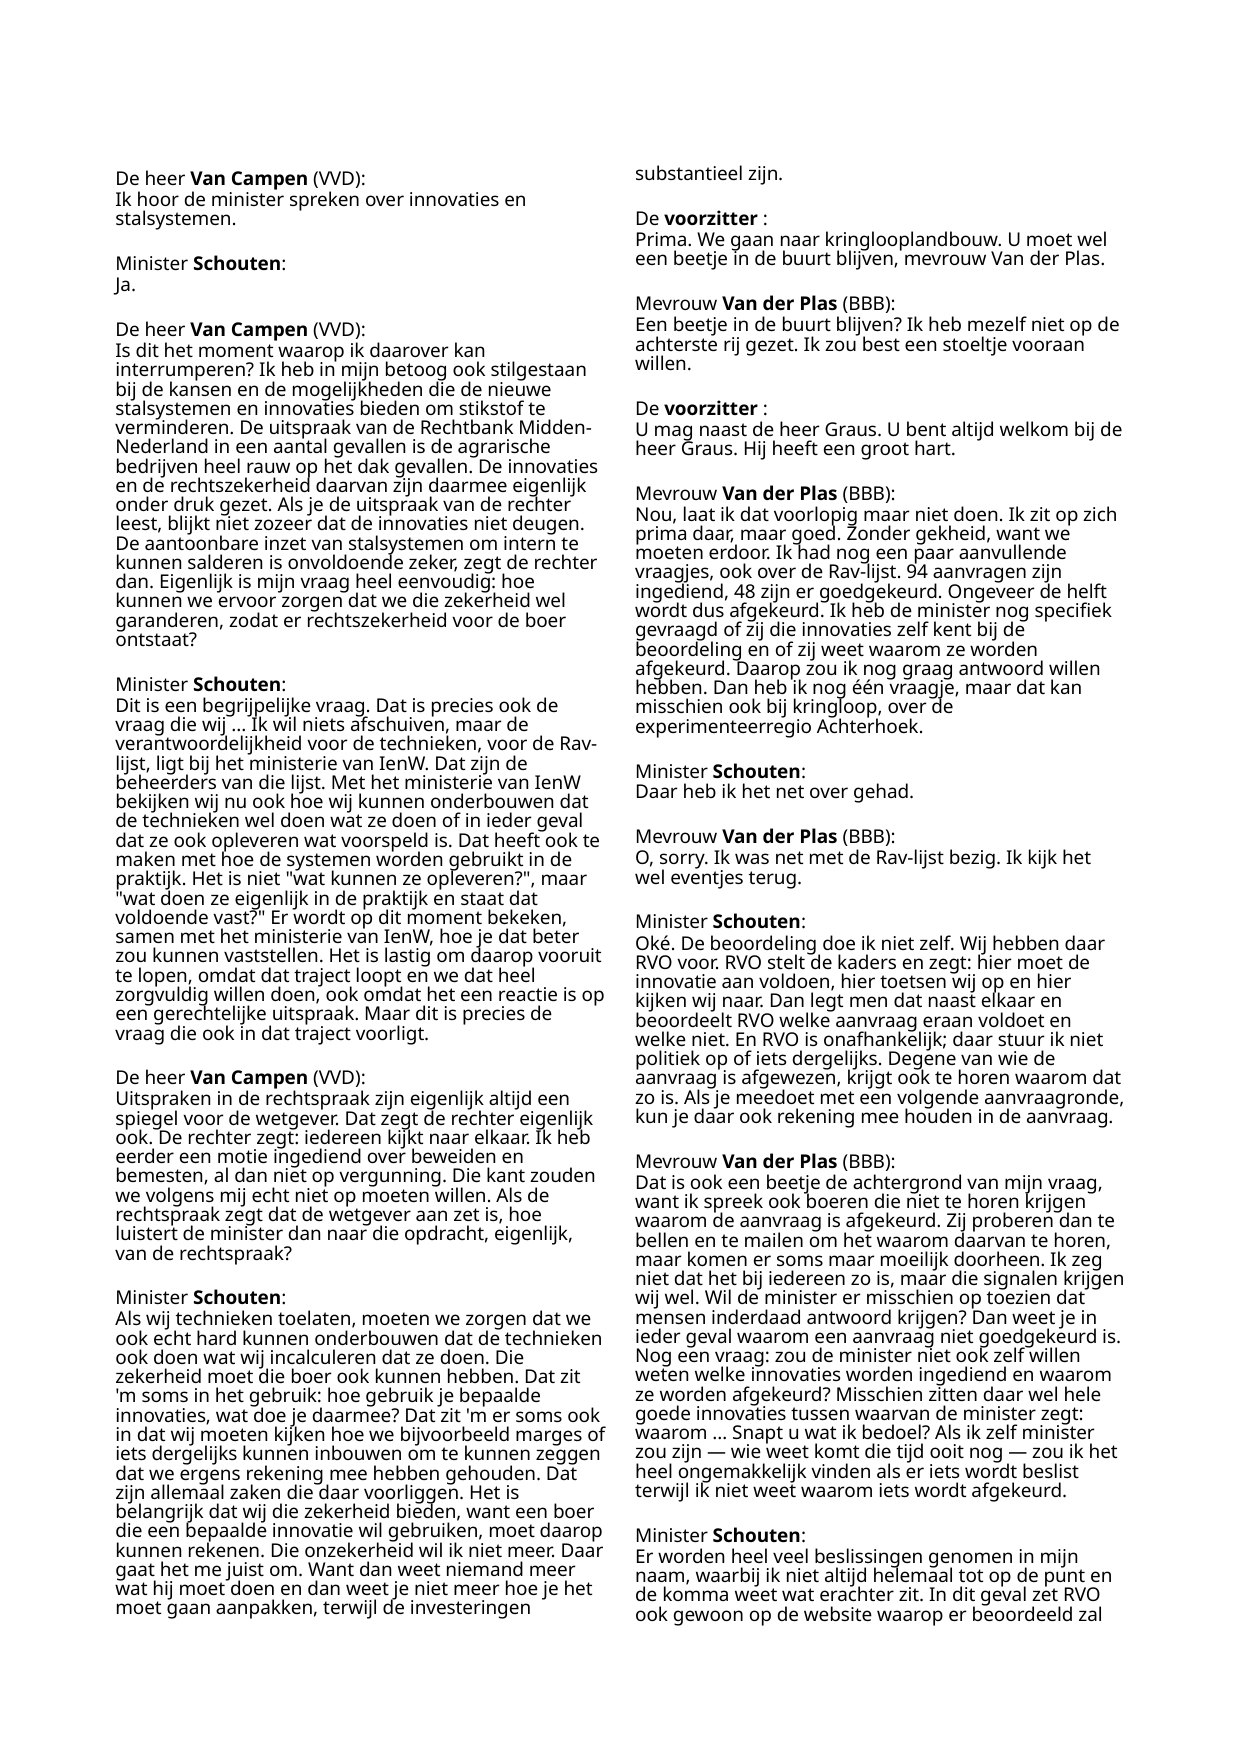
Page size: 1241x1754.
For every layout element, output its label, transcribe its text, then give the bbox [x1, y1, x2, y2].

text Minister Schouten: [115, 1284, 605, 1310]
text Minister Schouten: [635, 909, 1125, 934]
text Mevrouw Van der Plas (BBB): [635, 480, 1125, 506]
text De heer Van Campen (VVD): [115, 316, 605, 342]
text De voorzitter : [635, 205, 1125, 231]
text Minister Schouten: [115, 250, 605, 276]
text O, sorry. Ik was net met de Rav-lijst bezig. Ik kijk het wel eventjes terug. [635, 849, 1125, 888]
text De voorzitter : [635, 395, 1125, 421]
text Mevrouw Van der Plas (BBB): [635, 291, 1125, 316]
text Minister Schouten: [635, 1522, 1125, 1548]
text Er worden heel veel beslissingen genomen in mijn naam, waarbij ik niet altijd helemaal tot op de punt en de komma weet wat erachter zit. In dit geval zet RVO ook gewoon op de website waarop er beoordeeld zal [635, 1548, 1125, 1625]
text Dit is een begrijpelijke vraag. Dat is precies ook de vraag die wij ... Ik wil niets afschuiven, maar de verantwoordelijkheid voor de technieken, voor de Rav-lijst, ligt bij het ministerie van IenW. Dat zijn de beheerders van die lijst. Met het ministerie van IenW bekijken wij nu ook hoe wij kunnen onderbouwen dat de technieken wel doen wat ze doen of in ieder geval dat ze ook opleveren wat voorspeld is. Dat heeft ook te maken met hoe de systemen worden gebruikt in de praktijk. Het is niet "wat kunnen ze opleveren?", maar "wat doen ze eigenlijk in de praktijk en staat dat voldoende vast?" Er wordt op dit moment bekeken, samen met het ministerie van IenW, hoe je dat beter zou kunnen vaststellen. Het is lastig om daarop vooruit te lopen, omdat dat traject loopt en we dat heel zorgvuldig willen doen, ook omdat het een reactie is op een gerechtelijke uitspraak. Maar dit is precies de vraag die ook in dat traject voorligt. [115, 697, 605, 1044]
text Uitspraken in de rechtspraak zijn eigenlijk altijd een spiegel voor de wetgever. Dat zegt de rechter eigenlijk ook. De rechter zegt: iedereen kijkt naar elkaar. Ik heb eerder een motie ingediend over beweiden en bemesten, al dan niet op vergunning. Die kant zouden we volgens mij echt niet op moeten willen. Als de rechtspraak zegt dat de wetgever aan zet is, hoe luistert de minister dan naar die opdracht, eigenlijk, van de rechtspraak? [115, 1090, 605, 1264]
text Prima. We gaan naar kringlooplandbouw. U moet wel een beetje in de buurt blijven, mevrouw Van der Plas. [635, 231, 1125, 270]
text U mag naast de heer Graus. U bent altijd welkom bij de heer Graus. Hij heeft een groot hart. [635, 421, 1125, 459]
text Als wij technieken toelaten, moeten we zorgen dat we ook echt hard kunnen onderbouwen dat de technieken ook doen wat wij incalculeren dat ze doen. Die zekerheid moet die boer ook kunnen hebben. Dat zit 'm soms in het gebruik: hoe gebruik je bepaalde innovaties, wat doe je daarmee? Dat zit 'm er soms ook in dat wij moeten kijken hoe we bijvoorbeeld marges of iets dergelijks kunnen inbouwen om te kunnen zeggen dat we ergens rekening mee hebben gehouden. Dat zijn allemaal zaken die daar voorliggen. Het is belangrijk dat wij die zekerheid bieden, want een boer die een bepaalde innovatie wil gebruiken, moet daarop kunnen rekenen. Die onzekerheid wil ik niet meer. Daar gaat het me juist om. Want dan weet niemand meer wat hij moet doen en dan weet je niet meer hoe je het moet gaan aanpakken, terwijl de investeringen [115, 1310, 605, 1619]
text Ja. [115, 276, 605, 295]
text Mevrouw Van der Plas (BBB): [635, 1148, 1125, 1174]
text Een beetje in de buurt blijven? Ik heb mezelf niet op de achterste rij gezet. Ik zou best een stoeltje vooraan willen. [635, 316, 1125, 374]
text De heer Van Campen (VVD): [115, 165, 605, 191]
text substantieel zijn. [635, 165, 1125, 184]
text Minister Schouten: [635, 758, 1125, 783]
text Daar heb ik het net over gehad. [635, 783, 1125, 803]
text Mevrouw Van der Plas (BBB): [635, 824, 1125, 849]
text Ik hoor de minister spreken over innovaties en stalsystemen. [115, 191, 605, 229]
text Nou, laat ik dat voorlopig maar niet doen. Ik zit op zich prima daar, maar goed. Zonder gekheid, want we moeten erdoor. Ik had nog een paar aanvullende vraagjes, ook over de Rav-lijst. 94 aanvragen zijn ingediend, 48 zijn er goedgekeurd. Ongeveer de helft wordt dus afgekeurd. Ik heb de minister nog specifiek gevraagd of zij die innovaties zelf kent bij de beoordeling en of zij weet waarom ze worden afgekeurd. Daarop zou ik nog graag antwoord willen hebben. Dan heb ik nog één vraagje, maar dat kan misschien ook bij kringloop, over de experimenteerregio Achterhoek. [635, 506, 1125, 737]
text De heer Van Campen (VVD): [115, 1064, 605, 1090]
text Is dit het moment waarop ik daarover kan interrumperen? Ik heb in mijn betoog ook stilgestaan bij de kansen en de mogelijkheden die de nieuwe stalsystemen en innovaties bieden om stikstof te verminderen. De uitspraak van de Rechtbank Midden-Nederland in een aantal gevallen is de agrarische bedrijven heel rauw op het dak gevallen. De innovaties en de rechtszekerheid daarvan zijn daarmee eigenlijk onder druk gezet. Als je de uitspraak van de rechter leest, blijkt niet zozeer dat de innovaties niet deugen. De aantoonbare inzet van stalsystemen om intern te kunnen salderen is onvoldoende zeker, zegt de rechter dan. Eigenlijk is mijn vraag heel eenvoudig: hoe kunnen we ervoor zorgen dat we die zekerheid wel garanderen, zodat er rechtszekerheid voor de boer ontstaat? [115, 342, 605, 650]
text Oké. De beoordeling doe ik niet zelf. Wij hebben daar RVO voor. RVO stelt de kaders en zegt: hier moet de innovatie aan voldoen, hier toetsen wij op en hier kijken wij naar. Dan legt men dat naast elkaar en beoordeelt RVO welke aanvraag eraan voldoet en welke niet. En RVO is onafhankelijk; daar stuur ik niet politiek op of iets dergelijks. Degene van wie de aanvraag is afgewezen, krijgt ook te horen waarom dat zo is. Als je meedoet met een volgende aanvraagronde, kun je daar ook rekening mee houden in de aanvraag. [635, 934, 1125, 1127]
text Minister Schouten: [115, 671, 605, 697]
text Dat is ook een beetje de achtergrond van mijn vraag, want ik spreek ook boeren die niet te horen krijgen waarom de aanvraag is afgekeurd. Zij proberen dan te bellen en te mailen om het waarom daarvan te horen, maar komen er soms maar moeilijk doorheen. Ik zeg niet dat het bij iedereen zo is, maar die signalen krijgen wij wel. Wil de minister er misschien op toezien dat mensen inderdaad antwoord krijgen? Dan weet je in ieder geval waarom een aanvraag niet goedgekeurd is. Nog een vraag: zou de minister niet ook zelf willen weten welke innovaties worden ingediend en waarom ze worden afgekeurd? Misschien zitten daar wel hele goede innovaties tussen waarvan de minister zegt: waarom … Snapt u wat ik bedoel? Als ik zelf minister zou zijn — wie weet komt die tijd ooit nog — zou ik het heel ongemakkelijk vinden als er iets wordt beslist terwijl ik niet weet waarom iets wordt afgekeurd. [635, 1174, 1125, 1501]
